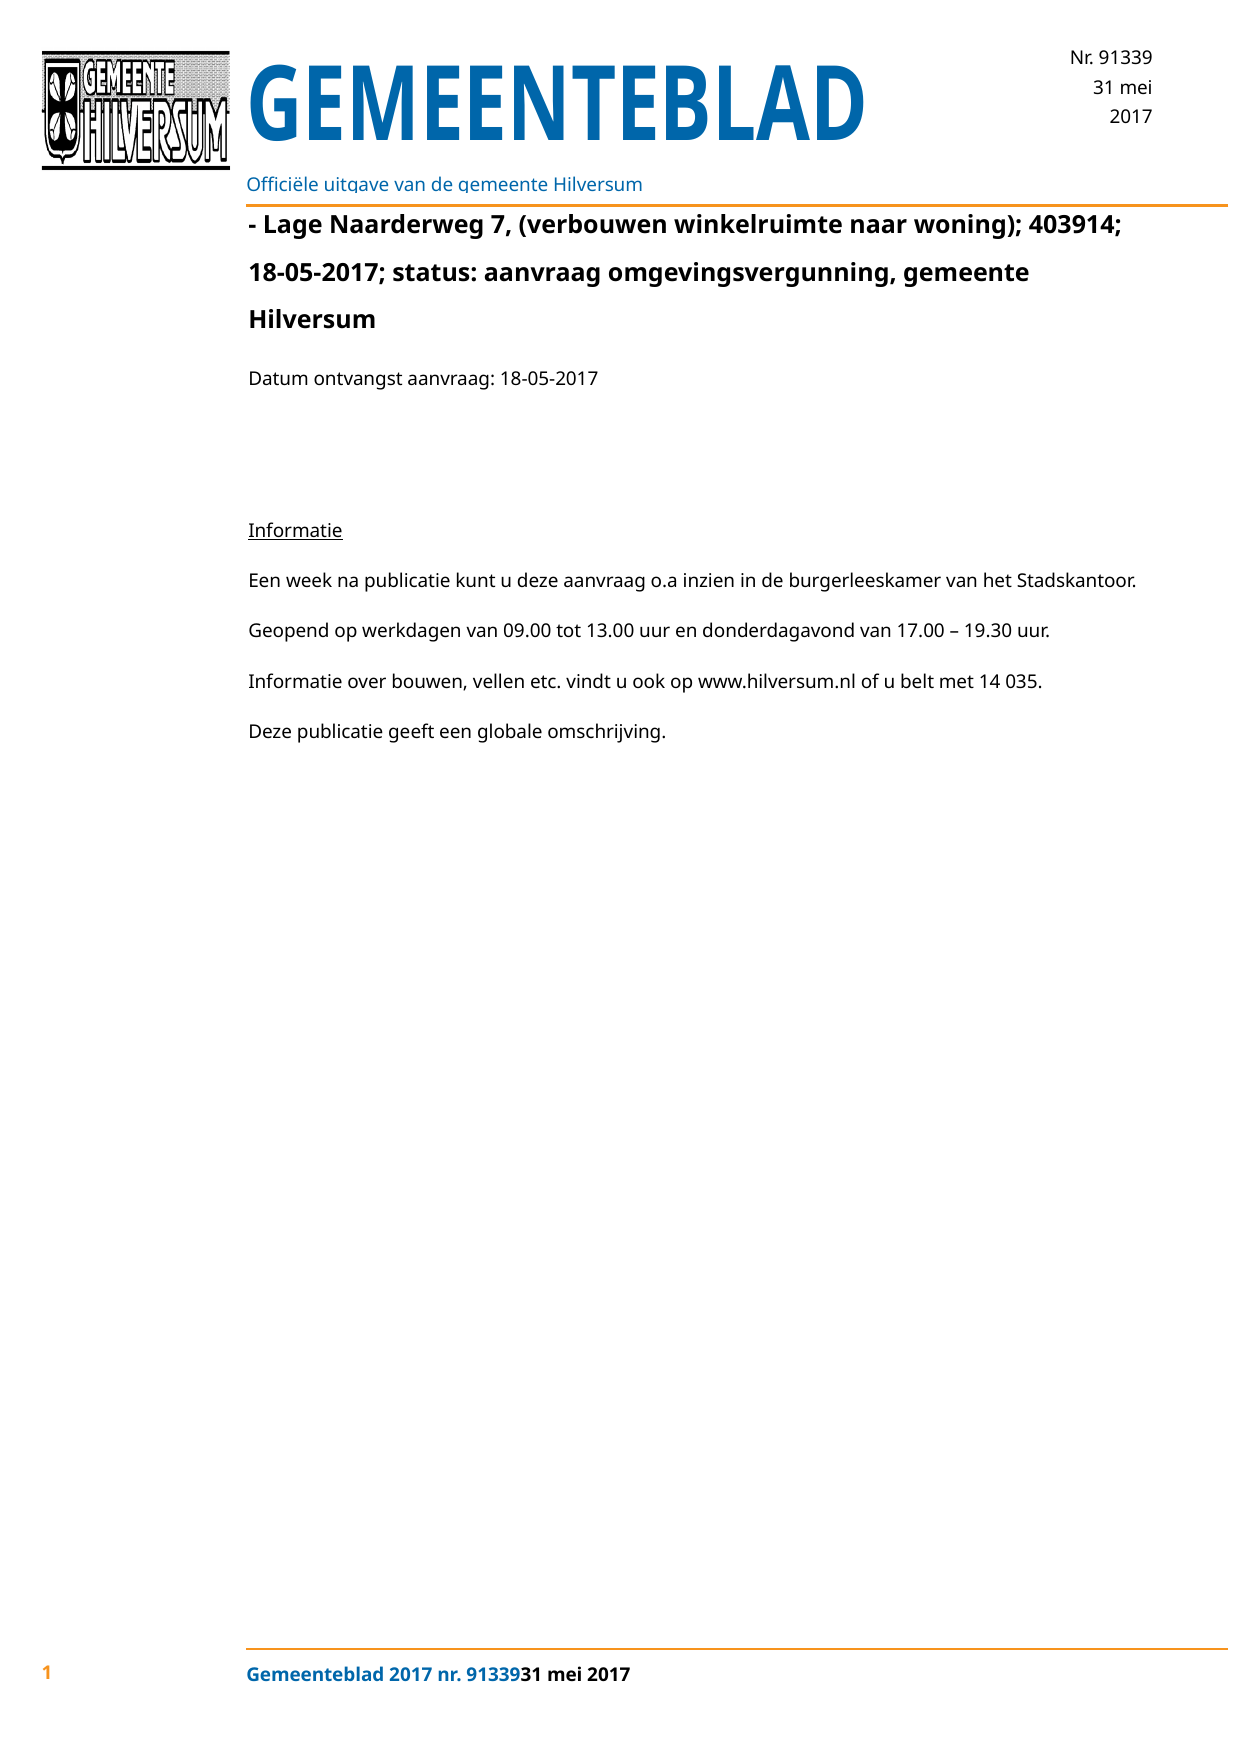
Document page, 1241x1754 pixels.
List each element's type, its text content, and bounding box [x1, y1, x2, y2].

picture [41, 47, 231, 172]
text Geopend op werkdagen van 09.00 tot 13.00 uur en donderdagavond van 17.00 – 19.30 uur. [248, 618, 1152, 643]
text Een week na publicatie kunt u deze aanvraag o.a inzien in de burgerleeskamer van het Stadskantoor. [248, 567, 1152, 593]
text Informatie [248, 517, 1152, 542]
text Datum ontvangst aanvraag: 18-05-2017 [248, 366, 1152, 391]
text - Lage Naarderweg 7, (verbouwen winkelruimte naar woning); 403914; 18-05-2017; status: aanvraag omgevingsvergunning, gemeente Hilversum [248, 207, 1152, 336]
text Deze publicatie geeft een globale omschrijving. [248, 718, 1152, 744]
text Informatie over bouwen, vellen etc. vindt u ook op www.hilversum.nl of u belt met 14 035. [248, 668, 1152, 694]
